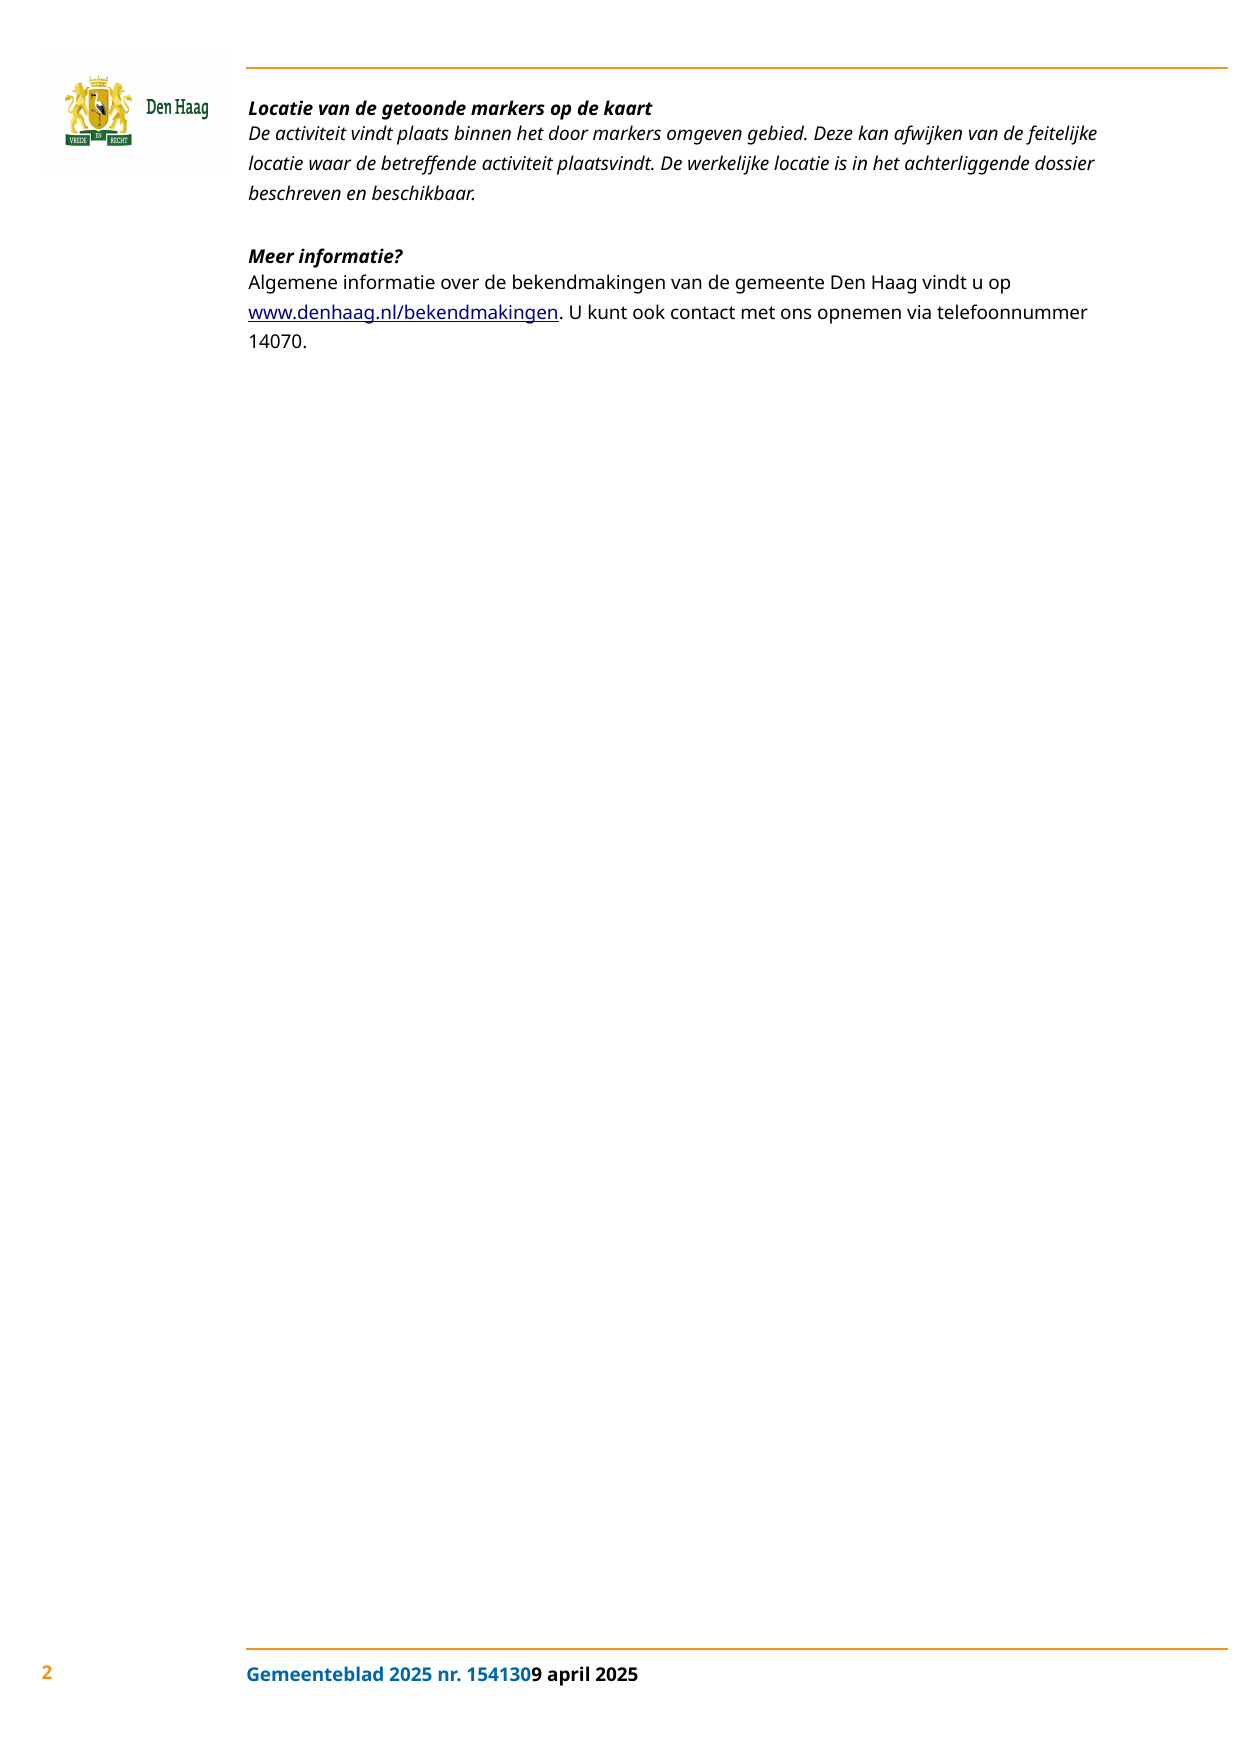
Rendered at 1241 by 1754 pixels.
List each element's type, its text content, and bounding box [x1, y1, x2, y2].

text De activiteit vindt plaats binnen het door markers omgeven gebied. Deze kan afwijken van de feitelijke locatie waar de betreffende activiteit plaatsvindt. De werkelijke locatie is in het achterliggende dossier beschreven en beschikbaar. [248, 121, 1152, 205]
text Meer informatie? [248, 244, 1152, 269]
picture [41, 47, 231, 172]
text Algemene informatie over de bekendmakingen van de gemeente Den Haag vindt u op www.denhaag.nl/bekendmakingen. U kunt ook contact met ons opnemen via telefoonnummer 14070. [248, 269, 1152, 354]
text Locatie van de getoonde markers op de kaart [248, 95, 1152, 121]
